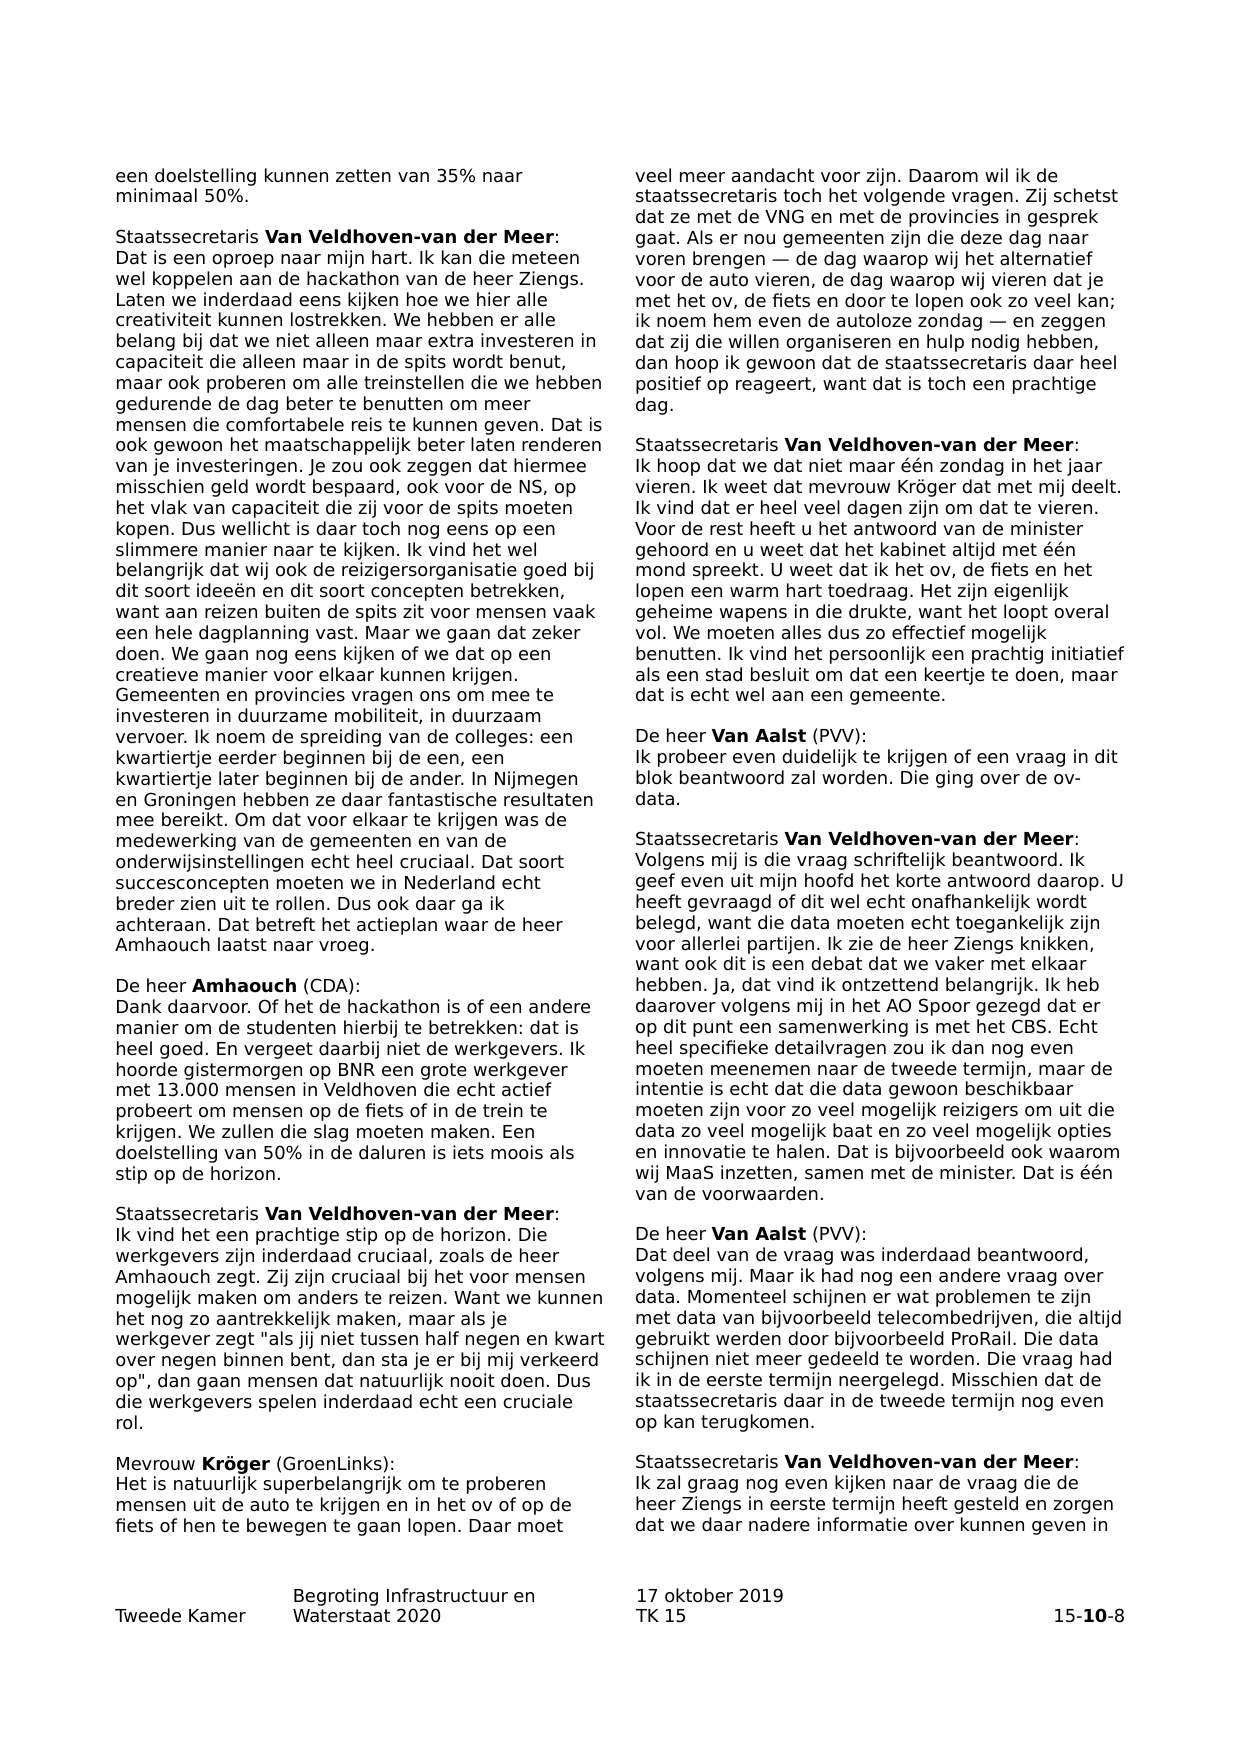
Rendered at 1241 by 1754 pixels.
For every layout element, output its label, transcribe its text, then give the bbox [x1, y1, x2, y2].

text De heer Amhaouch (CDA): [115, 976, 605, 997]
text Staatssecretaris Van Veldhoven-van der Meer: [635, 829, 1125, 850]
text Dat is een oproep naar mijn hart. Ik kan die meteen wel koppelen aan de hackathon van de heer Ziengs. Laten we inderdaad eens kijken hoe we hier alle creativiteit kunnen lostrekken. We hebben er alle belang bij dat we niet alleen maar extra investeren in capaciteit die alleen maar in de spits wordt benut, maar ook proberen om alle treinstellen die we hebben gedurende de dag beter te benutten om meer mensen die comfortabele reis te kunnen geven. Dat is ook gewoon het maatschappelijk beter laten renderen van je investeringen. Je zou ook zeggen dat hiermee misschien geld wordt bespaard, ook voor de NS, op het vlak van capaciteit die zij voor de spits moeten kopen. Dus wellicht is daar toch nog eens op een slimmere manier naar te kijken. Ik vind het wel belangrijk dat wij ook de reizigersorganisatie goed bij dit soort ideeën en dit soort concepten betrekken, want aan reizen buiten de spits zit voor mensen vaak een hele dagplanning vast. Maar we gaan dat zeker doen. We gaan nog eens kijken of we dat op een creatieve manier voor elkaar kunnen krijgen. Gemeenten en provincies vragen ons om mee te investeren in duurzame mobiliteit, in duurzaam vervoer. Ik noem de spreiding van de colleges: een kwartiertje eerder beginnen bij de een, een kwartiertje later beginnen bij de ander. In Nijmegen en Groningen hebben ze daar fantastische resultaten mee bereikt. Om dat voor elkaar te krijgen was de medewerking van de gemeenten en van de onderwijsinstellingen echt heel cruciaal. Dat soort succesconcepten moeten we in Nederland echt breder zien uit te rollen. Dus ook daar ga ik achteraan. Dat betreft het actieplan waar de heer Amhaouch laatst naar vroeg. [115, 248, 605, 956]
text Dank daarvoor. Of het de hackathon is of een andere manier om de studenten hierbij te betrekken: dat is heel goed. En vergeet daarbij niet de werkgevers. Ik hoorde gistermorgen op BNR een grote werkgever met 13.000 mensen in Veldhoven die echt actief probeert om mensen op de fiets of in de trein te krijgen. We zullen die slag moeten maken. Een doelstelling van 50% in de daluren is iets moois als stip op de horizon. [115, 997, 605, 1184]
text Staatssecretaris Van Veldhoven-van der Meer: [115, 1204, 605, 1225]
text Staatssecretaris Van Veldhoven-van der Meer: [635, 1452, 1125, 1473]
text Ik probeer even duidelijk te krijgen of een vraag in dit blok beantwoord zal worden. Die ging over de ov-data. [635, 747, 1125, 809]
text Staatssecretaris Van Veldhoven-van der Meer: [635, 435, 1125, 456]
text Staatssecretaris Van Veldhoven-van der Meer: [115, 227, 605, 248]
text Het is natuurlijk superbelangrijk om te proberen mensen uit de auto te krijgen en in het ov of op de fiets of hen te bewegen te gaan lopen. Daar moet [115, 1474, 605, 1537]
text Mevrouw Kröger (GroenLinks): [115, 1453, 605, 1474]
text De heer Van Aalst (PVV): [635, 1224, 1125, 1245]
text veel meer aandacht voor zijn. Daarom wil ik de staatssecretaris toch het volgende vragen. Zij schetst dat ze met de VNG en met de provincies in gesprek gaat. Als er nou gemeenten zijn die deze dag naar voren brengen — de dag waarop wij het alternatief voor de auto vieren, de dag waarop wij vieren dat je met het ov, de fiets en door te lopen ook zo veel kan; ik noem hem even de autoloze zondag — en zeggen dat zij die willen organiseren en hulp nodig hebben, dan hoop ik gewoon dat de staatssecretaris daar heel positief op reageert, want dat is toch een prachtige dag. [635, 165, 1125, 415]
text Ik vind het een prachtige stip op de horizon. Die werkgevers zijn inderdaad cruciaal, zoals de heer Amhaouch zegt. Zij zijn cruciaal bij het voor mensen mogelijk maken om anders te reizen. Want we kunnen het nog zo aantrekkelijk maken, maar als je werkgever zegt "als jij niet tussen half negen en kwart over negen binnen bent, dan sta je er bij mij verkeerd op", dan gaan mensen dat natuurlijk nooit doen. Dus die werkgevers spelen inderdaad echt een cruciale rol. [115, 1225, 605, 1433]
text een doelstelling kunnen zetten van 35% naar minimaal 50%. [115, 165, 605, 207]
text De heer Van Aalst (PVV): [635, 726, 1125, 747]
text Dat deel van de vraag was inderdaad beantwoord, volgens mij. Maar ik had nog een andere vraag over data. Momenteel schijnen er wat problemen te zijn met data van bijvoorbeeld telecombedrijven, die altijd gebruikt werden door bijvoorbeeld ProRail. Die data schijnen niet meer gedeeld te worden. Die vraag had ik in de eerste termijn neergelegd. Misschien dat de staatssecretaris daar in de tweede termijn nog even op kan terugkomen. [635, 1245, 1125, 1432]
text Ik hoop dat we dat niet maar één zondag in het jaar vieren. Ik weet dat mevrouw Kröger dat met mij deelt. Ik vind dat er heel veel dagen zijn om dat te vieren. Voor de rest heeft u het antwoord van de minister gehoord en u weet dat het kabinet altijd met één mond spreekt. U weet dat ik het ov, de fiets en het lopen een warm hart toedraag. Het zijn eigenlijk geheime wapens in die drukte, want het loopt overal vol. We moeten alles dus zo effectief mogelijk benutten. Ik vind het persoonlijk een prachtig initiatief als een stad besluit om dat een keertje te doen, maar dat is echt wel aan een gemeente. [635, 456, 1125, 706]
text Volgens mij is die vraag schriftelijk beantwoord. Ik geef even uit mijn hoofd het korte antwoord daarop. U heeft gevraagd of dit wel echt onafhankelijk wordt belegd, want die data moeten echt toegankelijk zijn voor allerlei partijen. Ik zie de heer Ziengs knikken, want ook dit is een debat dat we vaker met elkaar hebben. Ja, dat vind ik ontzettend belangrijk. Ik heb daarover volgens mij in het AO Spoor gezegd dat er op dit punt een samenwerking is met het CBS. Echt heel specifieke detailvragen zou ik dan nog even moeten meenemen naar de tweede termijn, maar de intentie is echt dat die data gewoon beschikbaar moeten zijn voor zo veel mogelijk reizigers om uit die data zo veel mogelijk baat en zo veel mogelijk opties en innovatie te halen. Dat is bijvoorbeeld ook waarom wij MaaS inzetten, samen met de minister. Dat is één van de voorwaarden. [635, 850, 1125, 1204]
text Ik zal graag nog even kijken naar de vraag die de heer Ziengs in eerste termijn heeft gesteld en zorgen dat we daar nadere informatie over kunnen geven in [635, 1473, 1125, 1536]
